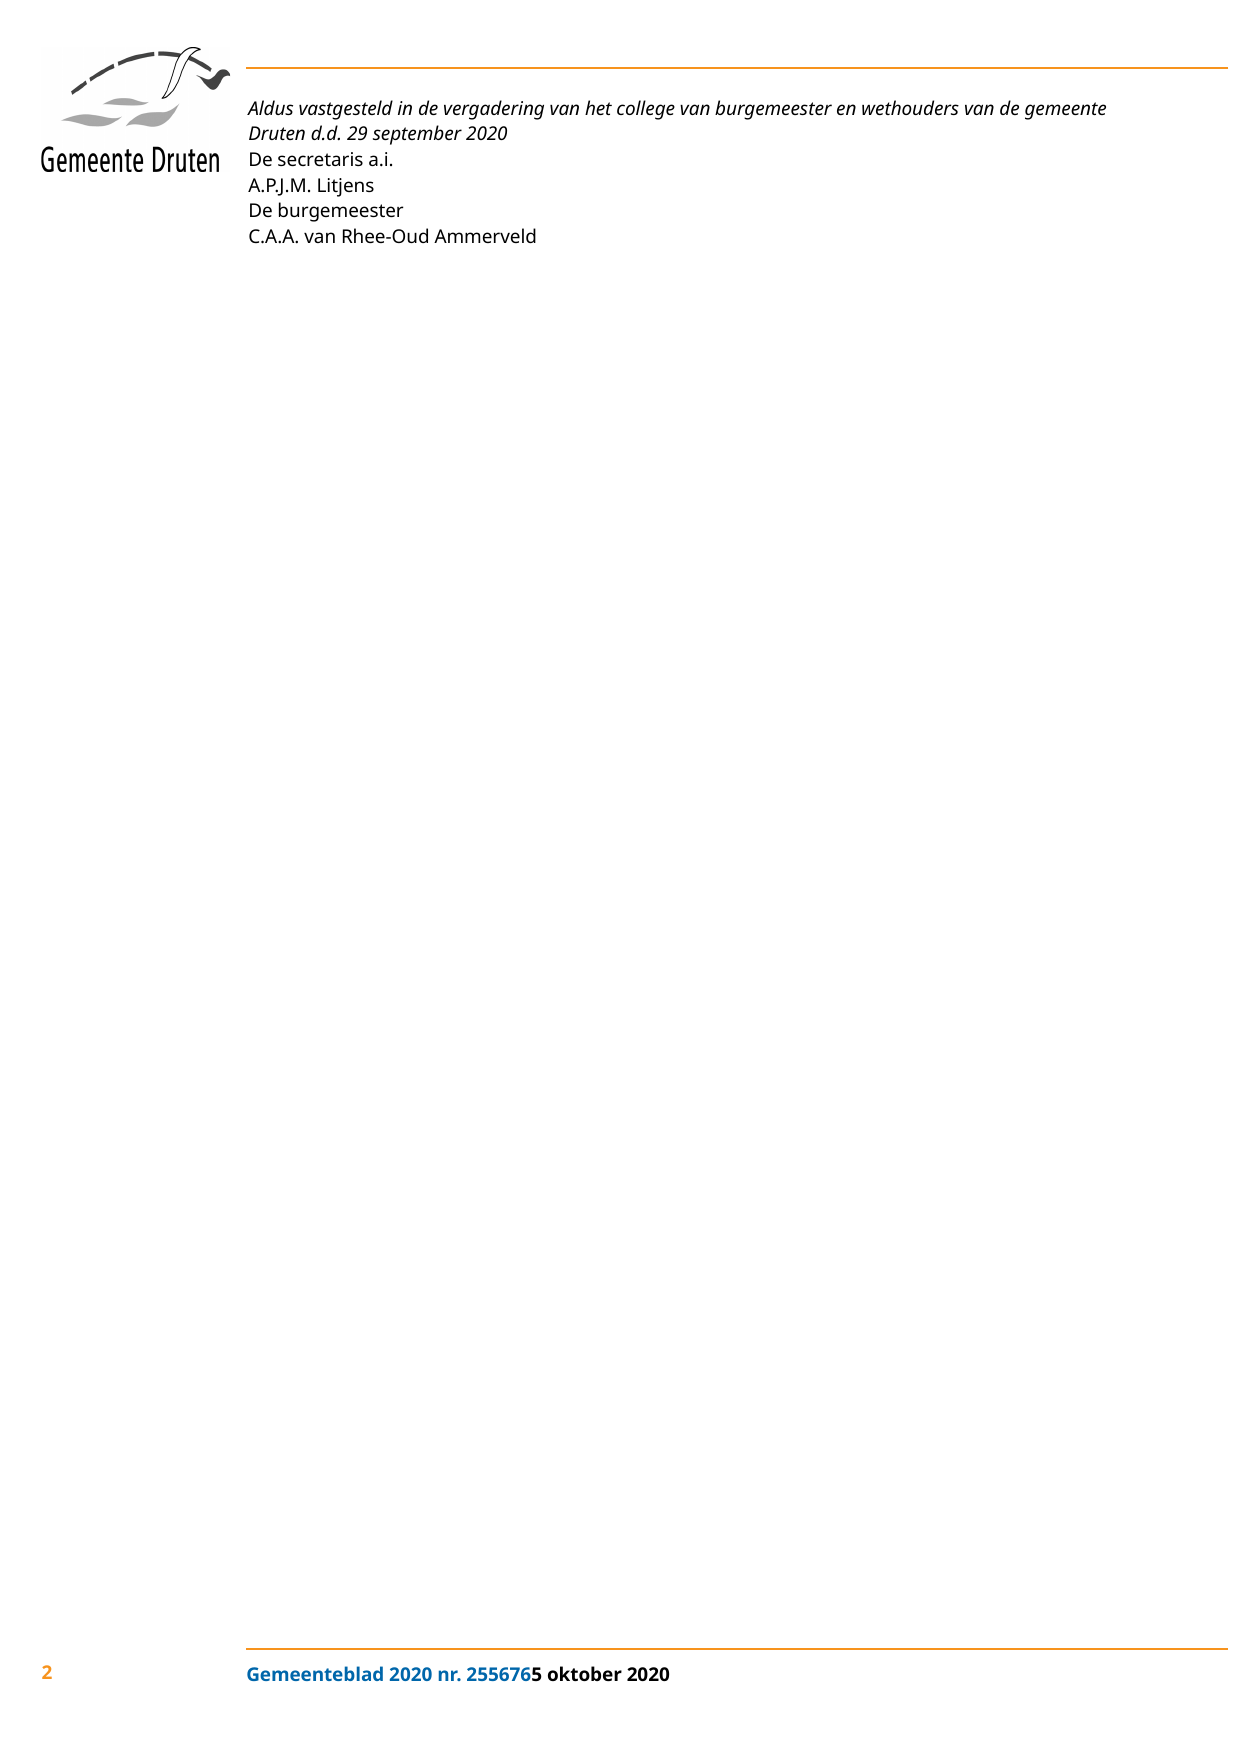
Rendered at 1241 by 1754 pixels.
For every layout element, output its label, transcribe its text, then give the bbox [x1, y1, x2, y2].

text De burgemeester [248, 198, 1152, 223]
text De secretaris a.i. [248, 146, 1152, 172]
text A.P.J.M. Litjens [248, 172, 1152, 198]
text C.A.A. van Rhee-Oud Ammerveld [248, 223, 1152, 249]
text Aldus vastgesteld in de vergadering van het college van burgemeester en wethouders van de gemeente Druten d.d. 29 september 2020 [248, 95, 1152, 146]
picture [41, 47, 231, 172]
